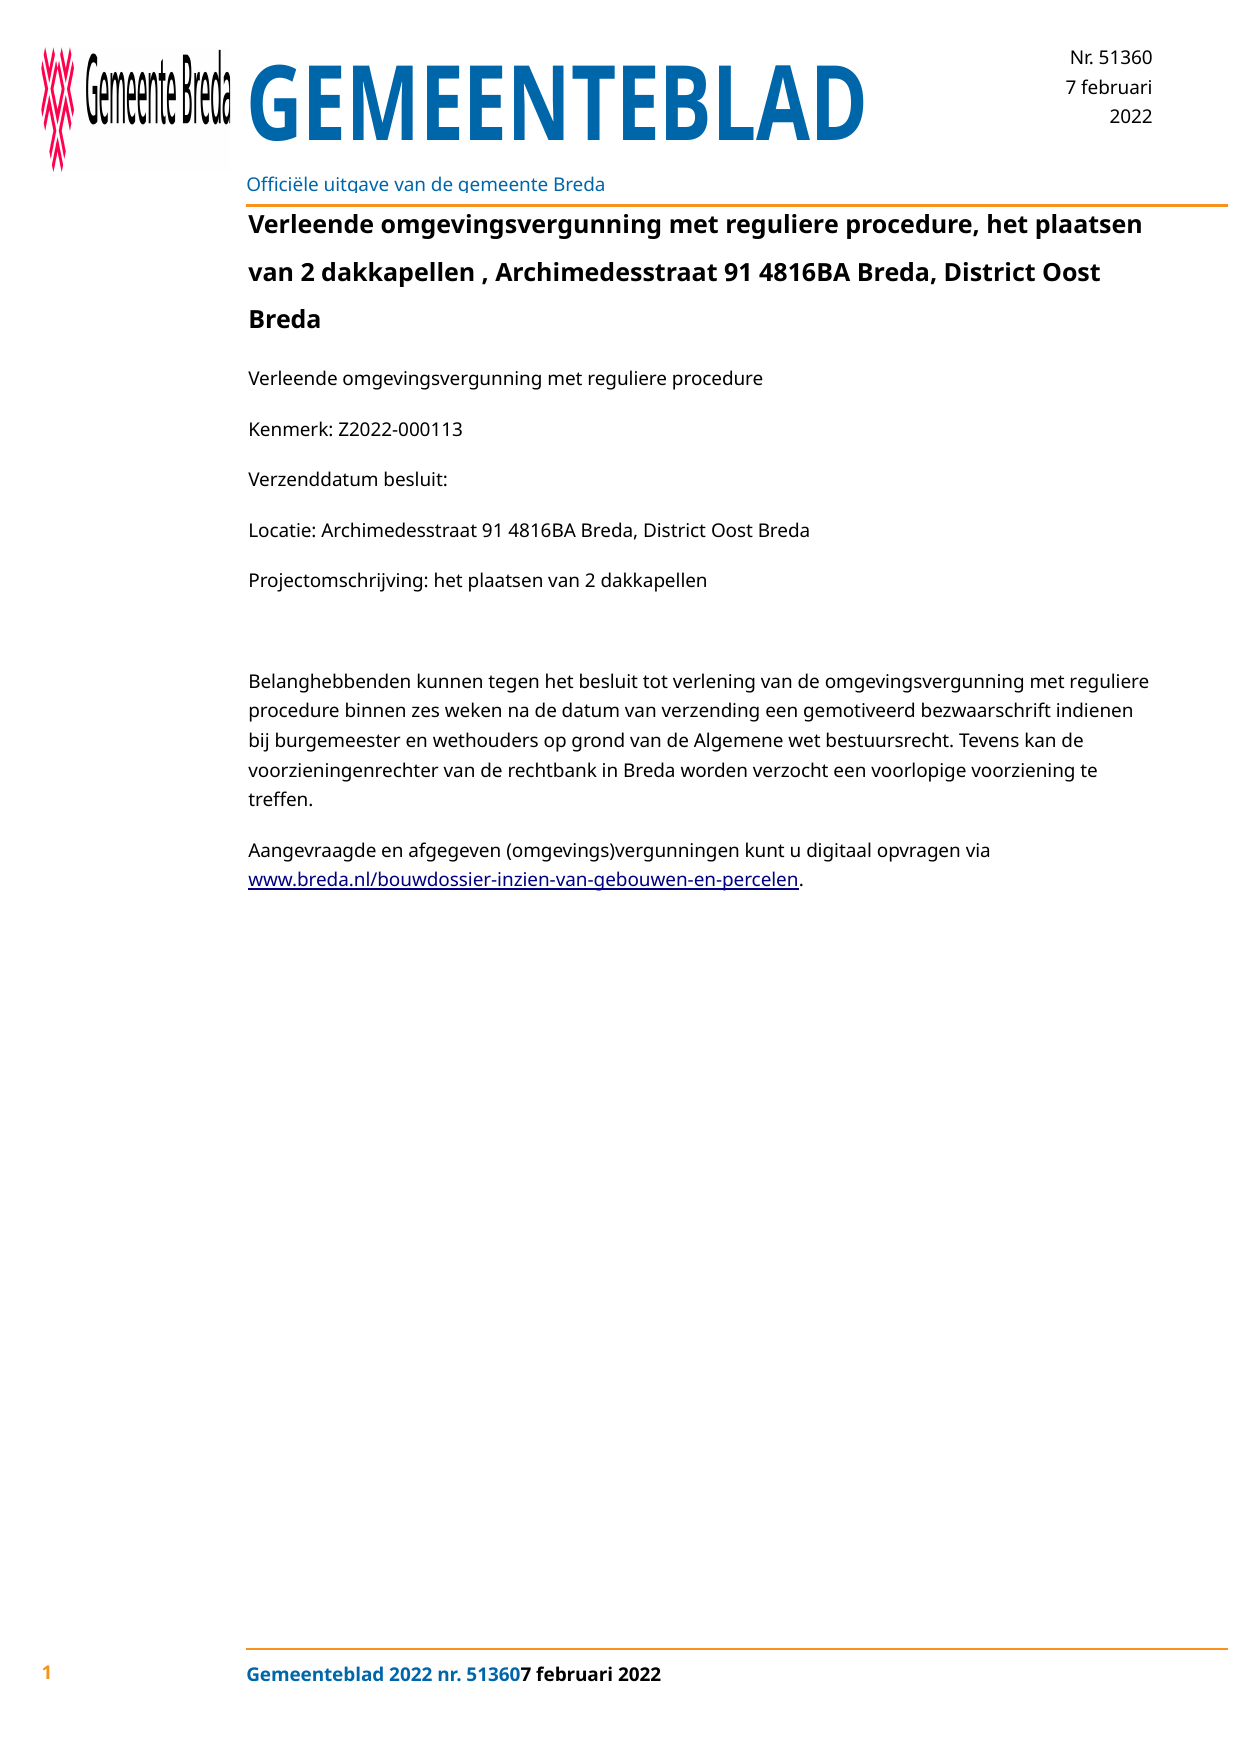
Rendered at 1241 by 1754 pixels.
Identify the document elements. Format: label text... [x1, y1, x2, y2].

text Verleende omgevingsvergunning met reguliere procedure [248, 366, 1152, 391]
text Verleende omgevingsvergunning met reguliere procedure, het plaatsen van 2 dakkapellen , Archimedesstraat 91 4816BA Breda, District Oost Breda [248, 207, 1152, 336]
text Belanghebbenden kunnen tegen het besluit tot verlening van de omgevingsvergunning met reguliere procedure binnen zes weken na de datum van verzending een gemotiveerd bezwaarschrift indienen bij burgemeester en wethouders op grond van de Algemene wet bestuursrecht. Tevens kan de voorzieningenrechter van de rechtbank in Breda worden verzocht een voorlopige voorziening te treffen. [248, 668, 1152, 812]
text Kenmerk: Z2022-000113 [248, 416, 1152, 442]
text Aangevraagde en afgegeven (omgevings)vergunningen kunt u digitaal opvragen via www.breda.nl/bouwdossier-inzien-van-gebouwen-en-percelen. [248, 837, 1152, 892]
text Projectomschrijving: het plaatsen van 2 dakkapellen [248, 567, 1152, 593]
text Locatie: Archimedesstraat 91 4816BA Breda, District Oost Breda [248, 517, 1152, 542]
text Verzenddatum besluit: [248, 466, 1152, 492]
picture [41, 47, 231, 172]
